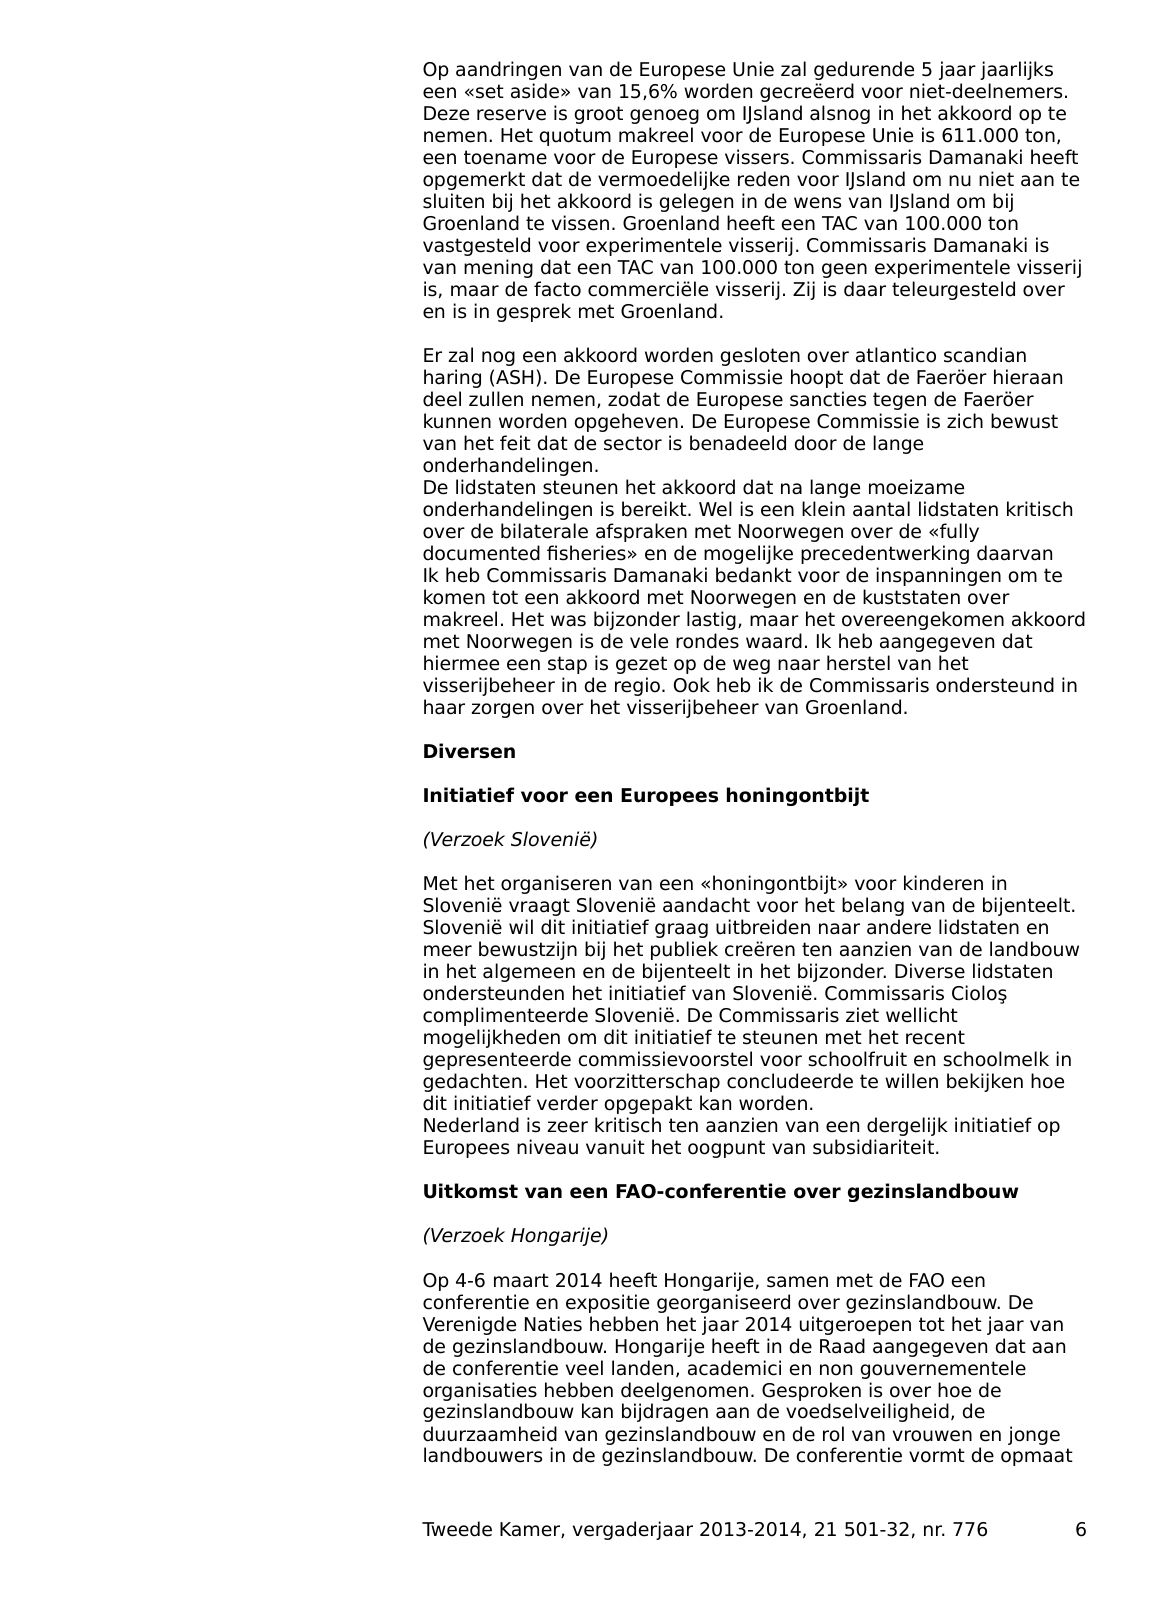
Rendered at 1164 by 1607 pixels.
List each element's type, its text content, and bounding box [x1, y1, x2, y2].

text Ik heb Commissaris Damanaki bedankt voor de inspanningen om te komen tot een akkoord met Noorwegen en de kuststaten over makreel. Het was bijzonder lastig, maar het overeengekomen akkoord met Noorwegen is de vele rondes waard. Ik heb aangegeven dat hiermee een stap is gezet op de weg naar herstel van het visserijbeheer in de regio. Ook heb ik de Commissaris ondersteund in haar zorgen over het visserijbeheer van Groenland. [422, 565, 1087, 719]
subtitle Diversen [422, 741, 1087, 763]
text Nederland is zeer kritisch ten aanzien van een dergelijk initiatief op Europees niveau vanuit het oogpunt van subsidiariteit. [422, 1115, 1087, 1159]
subtitle Initiatief voor een Europees honingontbijt [422, 785, 1087, 807]
text Op aandringen van de Europese Unie zal gedurende 5 jaar jaarlijks een «set aside» van 15,6% worden gecreëerd voor niet-deelnemers. Deze reserve is groot genoeg om IJsland alsnog in het akkoord op te nemen. Het quotum makreel voor de Europese Unie is 611.000 ton, een toename voor de Europese vissers. Commissaris Damanaki heeft opgemerkt dat de vermoedelijke reden voor IJsland om nu niet aan te sluiten bij het akkoord is gelegen in de wens van IJsland om bij Groenland te vissen. Groenland heeft een TAC van 100.000 ton vastgesteld voor experimentele visserij. Commissaris Damanaki is van mening dat een TAC van 100.000 ton geen experimentele visserij is, maar de facto commerciële visserij. Zij is daar teleurgesteld over en is in gesprek met Groenland. [422, 59, 1087, 323]
text Er zal nog een akkoord worden gesloten over atlantico scandian haring (ASH). De Europese Commissie hoopt dat de Faeröer hieraan deel zullen nemen, zodat de Europese sancties tegen de Faeröer kunnen worden opgeheven. De Europese Commissie is zich bewust van het feit dat de sector is benadeeld door de lange onderhandelingen. [422, 345, 1087, 477]
subtitle (Verzoek Slovenië) [422, 829, 1087, 851]
text Met het organiseren van een «honingontbijt» voor kinderen in Slovenië vraagt Slovenië aandacht voor het belang van de bijenteelt. Slovenië wil dit initiatief graag uitbreiden naar andere lidstaten en meer bewustzijn bij het publiek creëren ten aanzien van de landbouw in het algemeen en de bijenteelt in het bijzonder. Diverse lidstaten ondersteunden het initiatief van Slovenië. Commissaris Cioloş complimenteerde Slovenië. De Commissaris ziet wellicht mogelijkheden om dit initiatief te steunen met het recent gepresenteerde commissievoorstel voor schoolfruit en schoolmelk in gedachten. Het voorzitterschap concludeerde te willen bekijken hoe dit initiatief verder opgepakt kan worden. [422, 873, 1087, 1115]
text Op 4-6 maart 2014 heeft Hongarije, samen met de FAO een conferentie en expositie georganiseerd over gezinslandbouw. De Verenigde Naties hebben het jaar 2014 uitgeroepen tot het jaar van de gezinslandbouw. Hongarije heeft in de Raad aangegeven dat aan de conferentie veel landen, academici en non gouvernementele organisaties hebben deelgenomen. Gesproken is over hoe de gezinslandbouw kan bijdragen aan de voedselveiligheid, de duurzaamheid van gezinslandbouw en de rol van vrouwen en jonge landbouwers in de gezinslandbouw. De conferentie vormt de opmaat [422, 1269, 1087, 1467]
text De lidstaten steunen het akkoord dat na lange moeizame onderhandelingen is bereikt. Wel is een klein aantal lidstaten kritisch over de bilaterale afspraken met Noorwegen over de «fully documented fisheries» en de mogelijke precedentwerking daarvan [422, 477, 1087, 565]
subtitle Uitkomst van een FAO-conferentie over gezinslandbouw [422, 1181, 1087, 1203]
subtitle (Verzoek Hongarije) [422, 1225, 1087, 1247]
